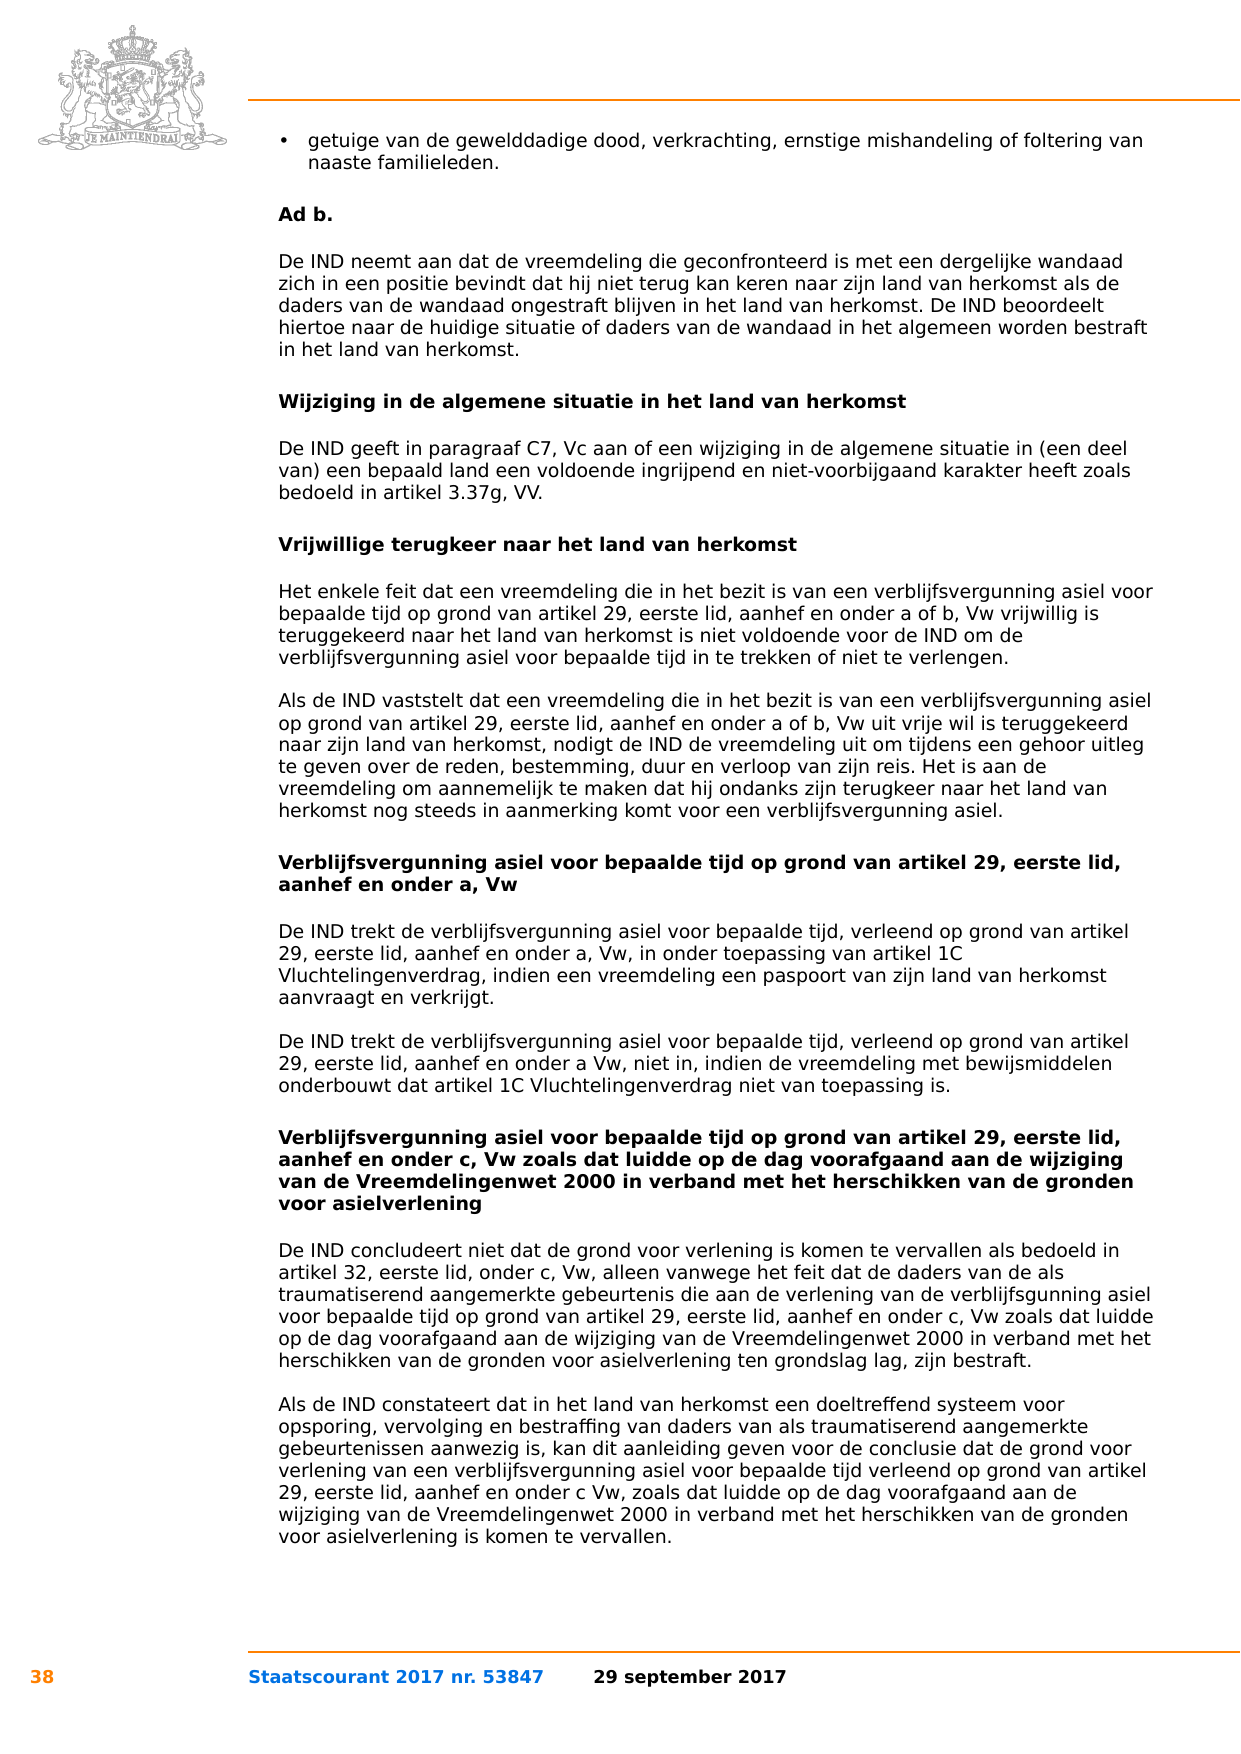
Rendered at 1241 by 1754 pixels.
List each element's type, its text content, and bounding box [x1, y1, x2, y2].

text • getuige van de gewelddadige dood, verkrachting, ernstige mishandeling of foltering van naaste familieleden. [278, 130, 1163, 174]
subtitle Wijziging in de algemene situatie in het land van herkomst [278, 391, 1163, 413]
subtitle Verblijfsvergunning asiel voor bepaalde tijd op grond van artikel 29, eerste lid, aanhef en onder a, Vw [278, 852, 1163, 896]
text Als de IND constateert dat in het land van herkomst een doeltreffend systeem voor opsporing, vervolging en bestraffing van daders van als traumatiserend aangemerkte gebeurtenissen aanwezig is, kan dit aanleiding geven voor de conclusie dat de grond voor verlening van een verblijfsvergunning asiel voor bepaalde tijd verleend op grond van artikel 29, eerste lid, aanhef en onder c Vw, zoals dat luidde op de dag voorafgaand aan de wijziging van de Vreemdelingenwet 2000 in verband met het herschikken van de gronden voor asielverlening is komen te vervallen. [278, 1394, 1163, 1547]
text Als de IND vaststelt dat een vreemdeling die in het bezit is van een verblijfsvergunning asiel op grond van artikel 29, eerste lid, aanhef en onder a of b, Vw uit vrije wil is teruggekeerd naar zijn land van herkomst, nodigt de IND de vreemdeling uit om tijdens een gehoor uitleg te geven over de reden, bestemming, duur en verloop van zijn reis. Het is aan de vreemdeling om aannemelijk te maken dat hij ondanks zijn terugkeer naar het land van herkomst nog steeds in aanmerking komt voor een verblijfsvergunning asiel. [278, 690, 1163, 822]
subtitle Vrijwillige terugkeer naar het land van herkomst [278, 534, 1163, 556]
picture [38, 25, 227, 150]
subtitle Ad b. [278, 204, 1163, 226]
text De IND neemt aan dat de vreemdeling die geconfronteerd is met een dergelijke wandaad zich in een positie bevindt dat hij niet terug kan keren naar zijn land van herkomst als de daders van de wandaad ongestraft blijven in het land van herkomst. De IND beoordeelt hiertoe naar de huidige situatie of daders van de wandaad in het algemeen worden bestraft in het land van herkomst. [278, 251, 1163, 361]
text De IND trekt de verblijfsvergunning asiel voor bepaalde tijd, verleend op grond van artikel 29, eerste lid, aanhef en onder a Vw, niet in, indien de vreemdeling met bewijsmiddelen onderbouwt dat artikel 1C Vluchtelingenverdrag niet van toepassing is. [278, 1031, 1163, 1097]
text Het enkele feit dat een vreemdeling die in het bezit is van een verblijfsvergunning asiel voor bepaalde tijd op grond van artikel 29, eerste lid, aanhef en onder a of b, Vw vrijwillig is teruggekeerd naar het land van herkomst is niet voldoende voor de IND om de verblijfsvergunning asiel voor bepaalde tijd in te trekken of niet te verlengen. [278, 581, 1163, 668]
subtitle Verblijfsvergunning asiel voor bepaalde tijd op grond van artikel 29, eerste lid, aanhef en onder c, Vw zoals dat luidde op de dag voorafgaand aan de wijziging van de Vreemdelingenwet 2000 in verband met het herschikken van de gronden voor asielverlening [278, 1127, 1163, 1215]
text De IND trekt de verblijfsvergunning asiel voor bepaalde tijd, verleend op grond van artikel 29, eerste lid, aanhef en onder a, Vw, in onder toepassing van artikel 1C Vluchtelingenverdrag, indien een vreemdeling een paspoort van zijn land van herkomst aanvraagt en verkrijgt. [278, 921, 1163, 1009]
text De IND geeft in paragraaf C7, Vc aan of een wijziging in de algemene situatie in (een deel van) een bepaald land een voldoende ingrijpend en niet-voorbijgaand karakter heeft zoals bedoeld in artikel 3.37g, VV. [278, 438, 1163, 504]
text De IND concludeert niet dat de grond voor verlening is komen te vervallen als bedoeld in artikel 32, eerste lid, onder c, Vw, alleen vanwege het feit dat de daders van de als traumatiserend aangemerkte gebeurtenis die aan de verlening van de verblijfsgunning asiel voor bepaalde tijd op grond van artikel 29, eerste lid, aanhef en onder c, Vw zoals dat luidde op de dag voorafgaand aan de wijziging van de Vreemdelingenwet 2000 in verband met het herschikken van de gronden voor asielverlening ten grondslag lag, zijn bestraft. [278, 1240, 1163, 1372]
